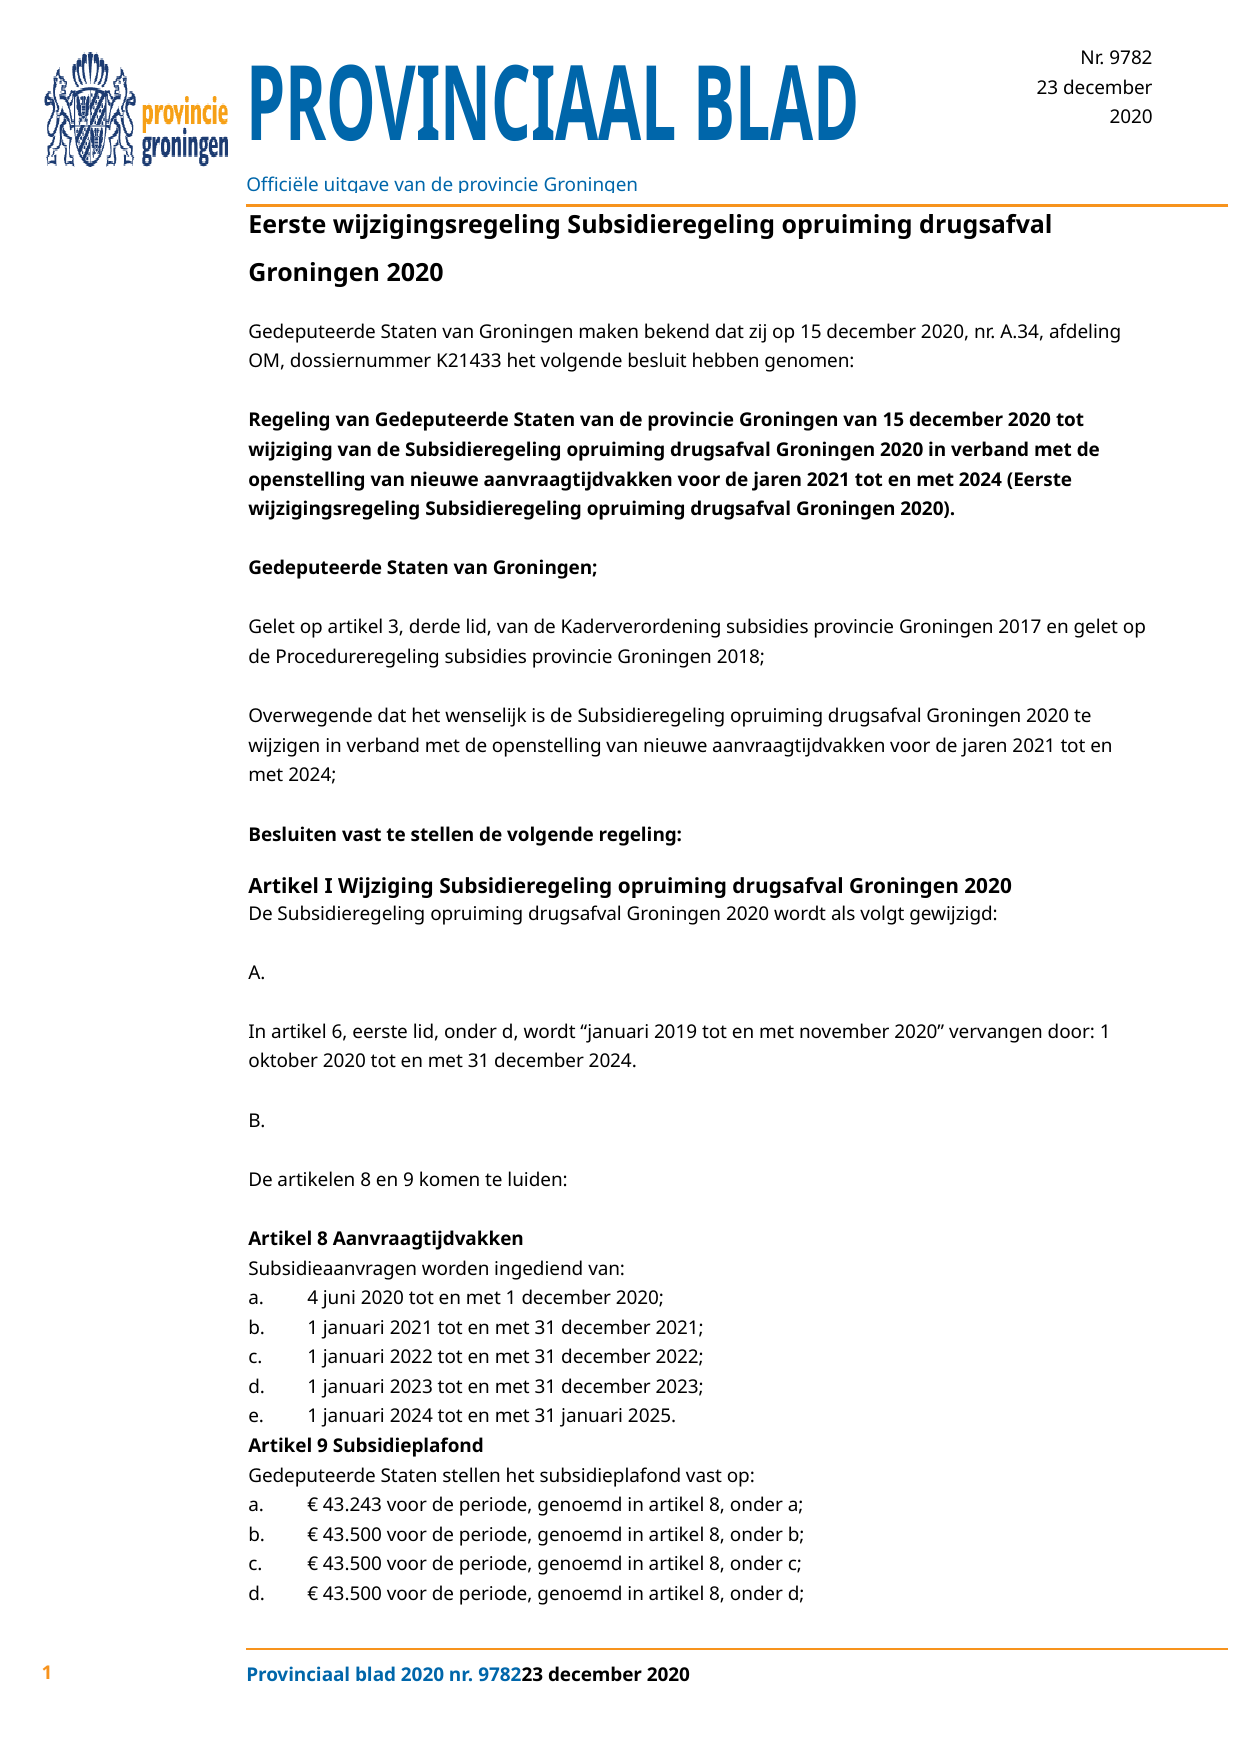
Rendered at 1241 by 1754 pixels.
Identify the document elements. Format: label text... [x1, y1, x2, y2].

text Artikel 9 Subsidieplafond [248, 1432, 1152, 1458]
text B. [248, 1107, 1152, 1132]
text Gedeputeerde Staten van Groningen; [248, 554, 1152, 580]
text Gedeputeerde Staten stellen het subsidieplafond vast op: [248, 1462, 1152, 1487]
text A. [248, 959, 1152, 984]
picture [41, 47, 231, 172]
text Overwegende dat het wenselijk is de Subsidieregeling opruiming drugsafval Groningen 2020 te wijzigen in verband met de openstelling van nieuwe aanvraagtijdvakken voor de jaren 2021 tot en met 2024; [248, 702, 1152, 787]
text Besluiten vast te stellen de volgende regeling: [248, 821, 1152, 847]
text De artikelen 8 en 9 komen te luiden: [248, 1166, 1152, 1192]
list 1 januari 2023 tot en met 31 december 2023; [248, 1373, 1152, 1399]
text De Subsidieregeling opruiming drugsafval Groningen 2020 wordt als volgt gewijzigd: [248, 900, 1152, 925]
list 1 januari 2021 tot en met 31 december 2021; [248, 1314, 1152, 1339]
list 4 juni 2020 tot en met 1 december 2020; [248, 1284, 1152, 1310]
text Gelet op artikel 3, derde lid, van de Kaderverordening subsidies provincie Groningen 2017 en gelet op de Procedureregeling subsidies provincie Groningen 2018; [248, 614, 1152, 669]
text Regeling van Gedeputeerde Staten van de provincie Groningen van 15 december 2020 tot wijziging van de Subsidieregeling opruiming drugsafval Groningen 2020 in verband met de openstelling van nieuwe aanvraagtijdvakken voor de jaren 2021 tot en met 2024 (Eerste wijzigingsregeling Subsidieregeling opruiming drugsafval Groningen 2020). [248, 407, 1152, 521]
text In artikel 6, eerste lid, onder d, wordt “januari 2019 tot en met november 2020” vervangen door: 1 oktober 2020 tot en met 31 december 2024. [248, 1018, 1152, 1073]
list 1 januari 2024 tot en met 31 januari 2025. [248, 1403, 1152, 1428]
text Eerste wijzigingsregeling Subsidieregeling opruiming drugsafval Groningen 2020 [248, 207, 1152, 288]
list 1 januari 2022 tot en met 31 december 2022; [248, 1343, 1152, 1369]
text Subsidieaanvragen worden ingediend van: [248, 1255, 1152, 1280]
list € 43.500 voor de periode, genoemd in artikel 8, onder b; [248, 1521, 1152, 1547]
list € 43.500 voor de periode, genoemd in artikel 8, onder d; [248, 1580, 1152, 1606]
text Gedeputeerde Staten van Groningen maken bekend dat zij op 15 december 2020, nr. A.34, afdeling OM, dossiernummer K21433 het volgende besluit hebben genomen: [248, 318, 1152, 373]
list € 43.243 voor de periode, genoemd in artikel 8, onder a; [248, 1491, 1152, 1517]
text Artikel 8 Aanvraagtijdvakken [248, 1225, 1152, 1251]
text Artikel I Wijziging Subsidieregeling opruiming drugsafval Groningen 2020 [248, 871, 1152, 900]
list € 43.500 voor de periode, genoemd in artikel 8, onder c; [248, 1551, 1152, 1576]
